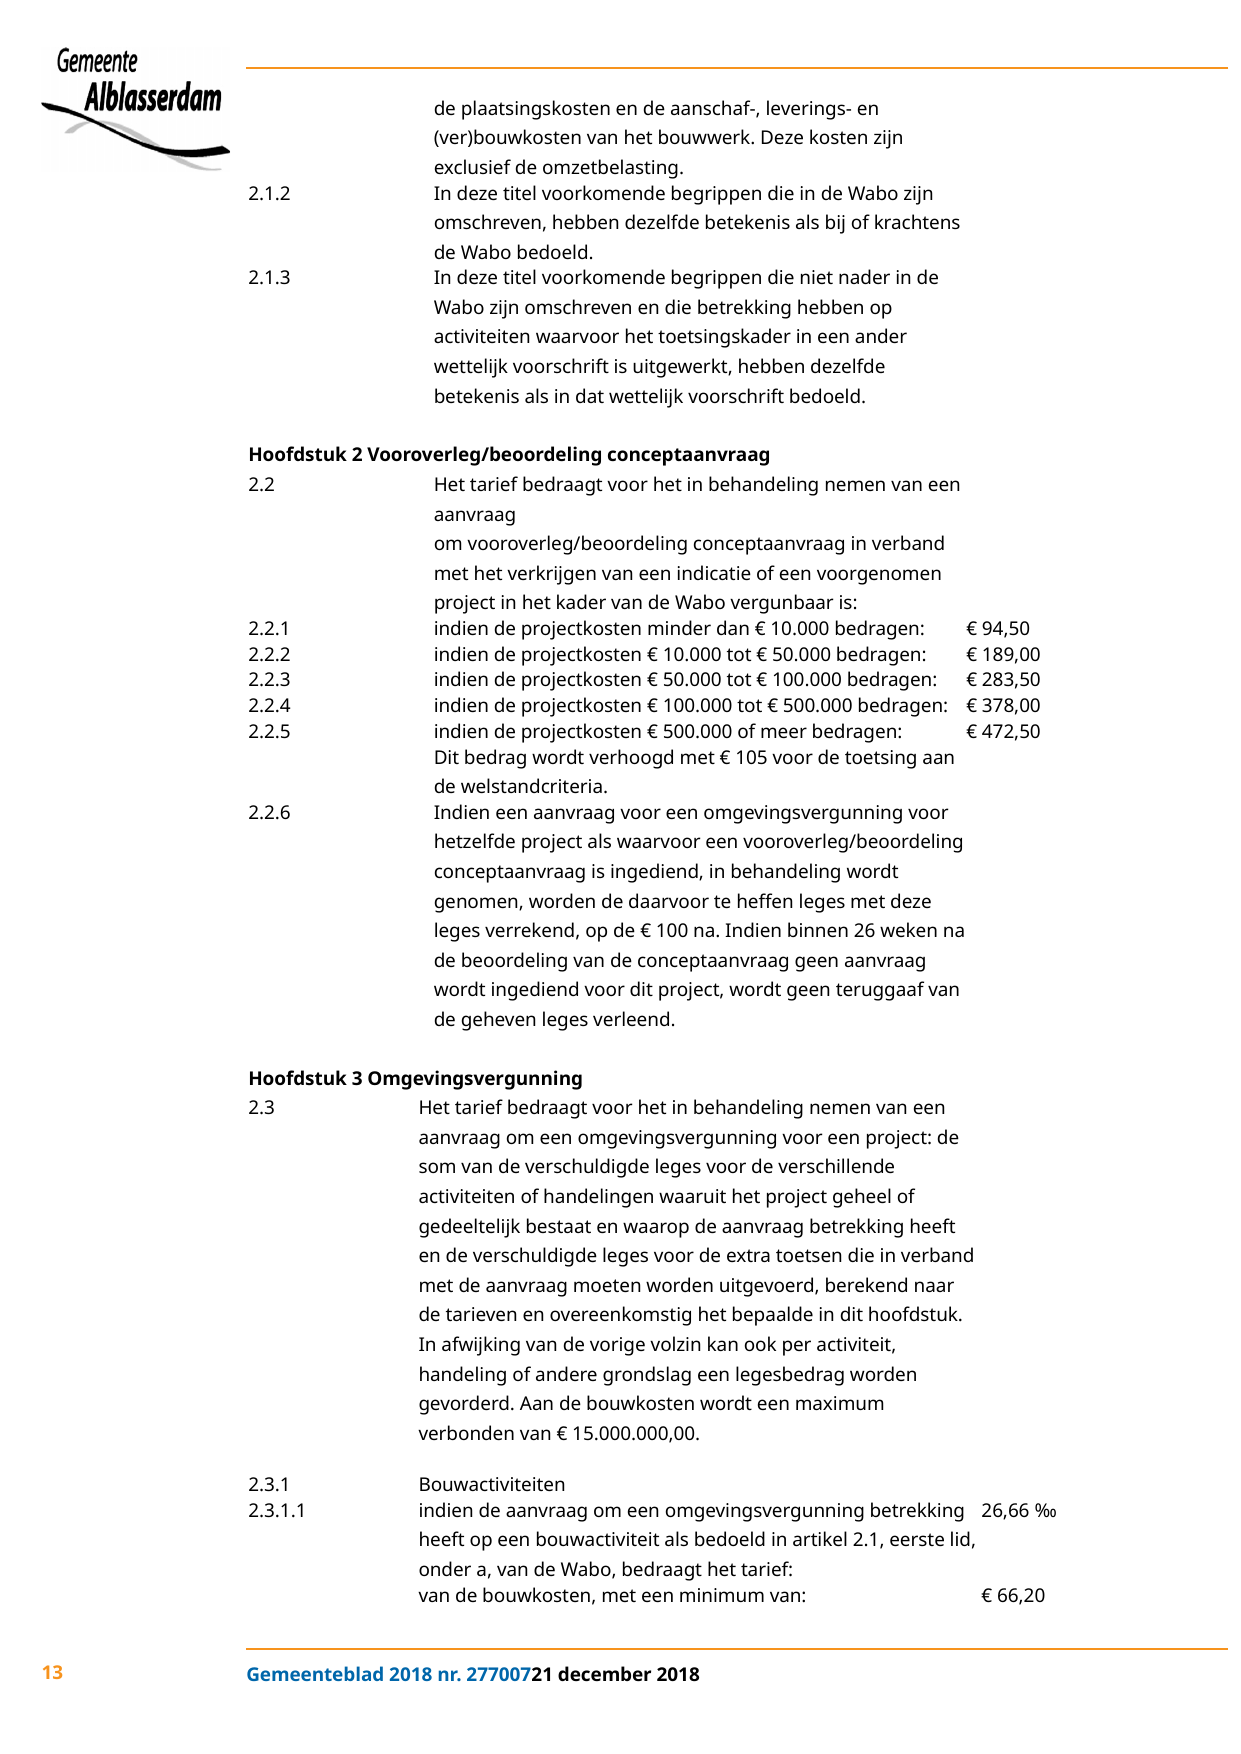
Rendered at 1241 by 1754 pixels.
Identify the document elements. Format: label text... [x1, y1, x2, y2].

table_cell [248, 1582, 418, 1608]
table_cell 2.2.4 [248, 693, 433, 718]
table_cell [248, 95, 433, 180]
table_cell 2.2.3 [248, 667, 433, 692]
table_cell [966, 799, 1152, 1032]
table_cell [981, 1471, 1152, 1497]
table_cell 2.3.1.1 [248, 1497, 418, 1582]
table_cell indien de aanvraag om een omgevingsvergunning betrekking heeft op een bouwactiviteit als bedoeld in artikel 2.1, eerste lid, onder a, van de Wabo, bedraagt het tarief: [418, 1497, 981, 1582]
table_header Het tarief bedraagt voor het in behandeling nemen van een aanvraag om een omgevingsvergunning voor een project: de som van de verschuldigde leges voor de verschillende activiteiten of handelingen waaruit het project geheel of gedeeltelijk bestaat en waarop de aanvraag betrekking heeft en de verschuldigde leges voor de extra toetsen die in verband met de aanvraag moeten worden uitgevoerd, berekend naar de tarieven en overeenkomstig het bepaalde in dit hoofdstuk. In afwijking van de vorige volzin kan ook per activiteit, handeling of andere grondslag een legesbedrag worden gevorderd. Aan de bouwkosten wordt een maximum verbonden van € 15.000.000,00. [418, 1095, 981, 1446]
table_cell [418, 1446, 981, 1471]
table_cell In deze titel voorkomende begrippen die in de Wabo zijn omschreven, hebben dezelfde betekenis als bij of krachtens de Wabo bedoeld. [434, 180, 966, 264]
table_cell [981, 1446, 1152, 1471]
table_cell 2.2.1 [248, 615, 433, 641]
table_cell [966, 744, 1152, 799]
table_cell 2.1.3 [248, 265, 433, 409]
table_cell Dit bedrag wordt verhoogd met € 105 voor de toetsing aan de welstandcriteria. [434, 744, 966, 799]
table_cell indien de projectkosten € 50.000 tot € 100.000 bedragen: [434, 667, 966, 692]
table_cell [966, 265, 1152, 409]
table_cell 2.2.6 [248, 799, 433, 1032]
text Hoofdstuk 2 Vooroverleg/beoordeling conceptaanvraag [248, 441, 1152, 467]
table_cell [966, 180, 1152, 264]
table_cell € 283,50 [966, 667, 1152, 692]
table_cell [248, 1446, 418, 1471]
table_cell € 66,20 [981, 1582, 1152, 1608]
table_cell 2.2.5 [248, 718, 433, 744]
table_cell de plaatsingskosten en de aanschaf-, leverings- en (ver)bouwkosten van het bouwwerk. Deze kosten zijn exclusief de omzetbelasting. [434, 95, 966, 180]
table_cell van de bouwkosten, met een minimum van: [418, 1582, 981, 1608]
table_cell 2.3.1 [248, 1471, 418, 1497]
table_cell Indien een aanvraag voor een omgevingsvergunning voor hetzelfde project als waarvoor een vooroverleg/beoordeling conceptaanvraag is ingediend, in behandeling wordt genomen, worden de daarvoor te heffen leges met deze leges verrekend, op de € 100 na. Indien binnen 26 weken na de beoordeling van de conceptaanvraag geen aanvraag wordt ingediend voor dit project, wordt geen teruggaaf van de geheven leges verleend. [434, 799, 966, 1032]
picture [41, 47, 231, 172]
table_cell [248, 744, 433, 799]
table_header [966, 471, 1152, 615]
table_cell [966, 95, 1152, 180]
table_header [981, 1095, 1152, 1446]
table_cell indien de projectkosten € 10.000 tot € 50.000 bedragen: [434, 641, 966, 667]
table_cell indien de projectkosten € 500.000 of meer bedragen: [434, 718, 966, 744]
table_cell Bouwactiviteiten [418, 1471, 981, 1497]
table_cell € 378,00 [966, 693, 1152, 718]
table_cell 2.2.2 [248, 641, 433, 667]
table_cell 2.1.2 [248, 180, 433, 264]
table_cell indien de projectkosten € 100.000 tot € 500.000 bedragen: [434, 693, 966, 718]
table_cell 26,66 ‰ [981, 1497, 1152, 1582]
table_header 2.3 [248, 1095, 418, 1446]
text Hoofdstuk 3 Omgevingsvergunning [248, 1065, 1152, 1091]
table_cell € 189,00 [966, 641, 1152, 667]
table_header 2.2 [248, 471, 433, 615]
table_cell In deze titel voorkomende begrippen die niet nader in de Wabo zijn omschreven en die betrekking hebben op activiteiten waarvoor het toetsingskader in een ander wettelijk voorschrift is uitgewerkt, hebben dezelfde betekenis als in dat wettelijk voorschrift bedoeld. [434, 265, 966, 409]
table_cell indien de projectkosten minder dan € 10.000 bedragen: [434, 615, 966, 641]
table_cell € 94,50 [966, 615, 1152, 641]
table_header Het tarief bedraagt voor het in behandeling nemen van een aanvraag om vooroverleg/beoordeling conceptaanvraag in verband met het verkrijgen van een indicatie of een voorgenomen project in het kader van de Wabo vergunbaar is: [434, 471, 966, 615]
table_cell € 472,50 [966, 718, 1152, 744]
